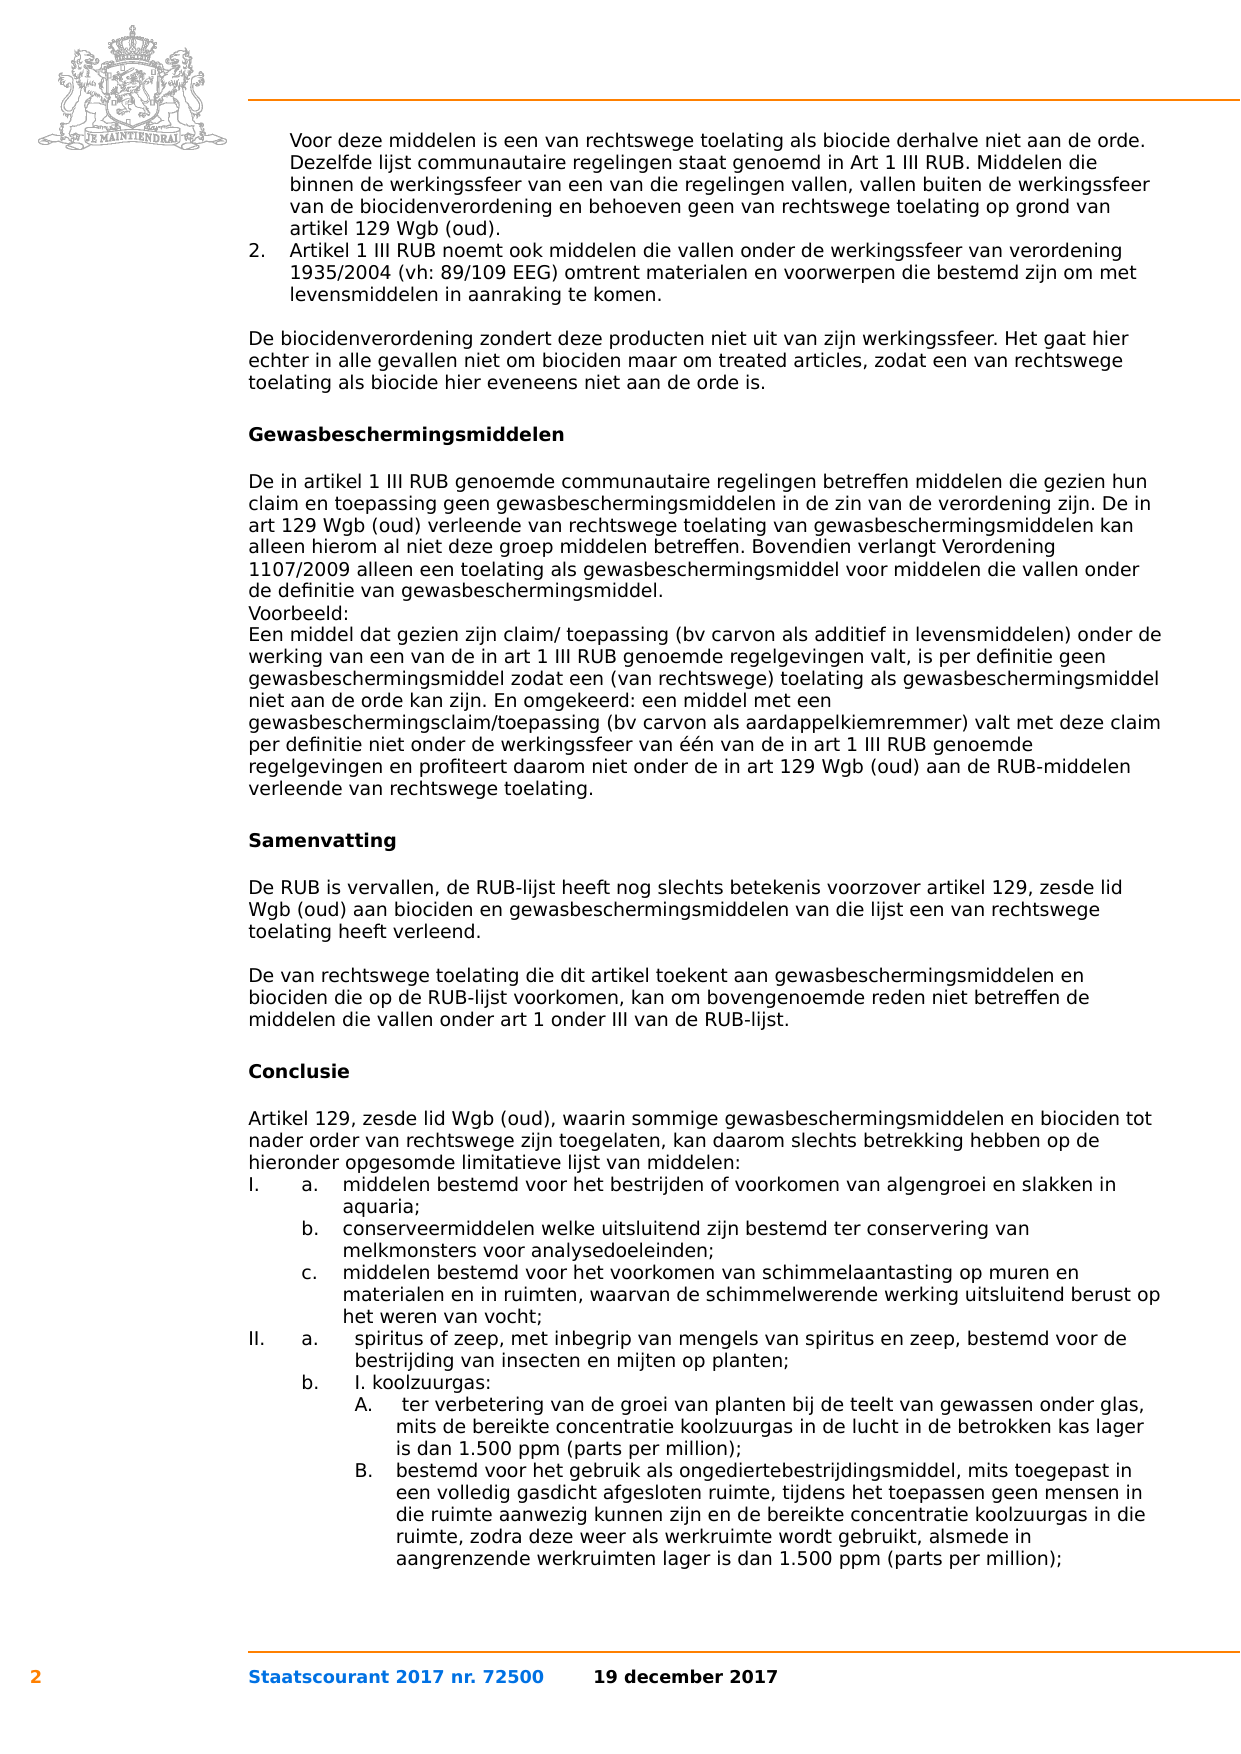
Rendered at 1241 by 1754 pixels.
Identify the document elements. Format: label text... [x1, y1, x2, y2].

text De in artikel 1 III RUB genoemde communautaire regelingen betreffen middelen die gezien hun claim en toepassing geen gewasbeschermingsmiddelen in de zin van de verordening zijn. De in art 129 Wgb (oud) verleende van rechtswege toelating van gewasbeschermingsmiddelen kan alleen hierom al niet deze groep middelen betreffen. Bovendien verlangt Verordening 1107/2009 alleen een toelating als gewasbeschermingsmiddel voor middelen die vallen onder de definitie van gewasbeschermingsmiddel. [248, 471, 1163, 602]
text A. ter verbetering van de groei van planten bij de teelt van gewassen onder glas, mits de bereikte concentratie koolzuurgas in de lucht in de betrokken kas lager is dan 1.500 ppm (parts per million); [354, 1394, 1163, 1459]
text c. middelen bestemd voor het voorkomen van schimmelaantasting op muren en materialen en in ruimten, waarvan de schimmelwerende werking uitsluitend berust op het weren van vocht; [301, 1262, 1163, 1328]
subtitle Gewasbeschermingsmiddelen [248, 423, 1163, 446]
text II. a. spiritus of zeep, met inbegrip van mengels van spiritus en zeep, bestemd voor de bestrijding van insecten en mijten op planten; [248, 1328, 1163, 1372]
text De RUB is vervallen, de RUB-lijst heeft nog slechts betekenis voorzover artikel 129, zesde lid Wgb (oud) aan biociden en gewasbeschermingsmiddelen van die lijst een van rechtswege toelating heeft verleend. [248, 877, 1163, 943]
subtitle Conclusie [248, 1061, 1163, 1083]
text Voor deze middelen is een van rechtswege toelating als biocide derhalve niet aan de orde. [289, 130, 1163, 152]
text B. bestemd voor het gebruik als ongediertebestrijdingsmiddel, mits toegepast in een volledig gasdicht afgesloten ruimte, tijdens het toepassen geen mensen in die ruimte aanwezig kunnen zijn en de bereikte concentratie koolzuurgas in die ruimte, zodra deze weer als werkruimte wordt gebruikt, alsmede in aangrenzende werkruimten lager is dan 1.500 ppm (parts per million); [354, 1459, 1163, 1569]
text I. a. middelen bestemd voor het bestrijden of voorkomen van algengroei en slakken in aquaria; [248, 1174, 1163, 1218]
text Dezelfde lijst communautaire regelingen staat genoemd in Art 1 III RUB. Middelen die binnen de werkingssfeer van een van die regelingen vallen, vallen buiten de werkingssfeer van de biocidenverordening en behoeven geen van rechtswege toelating op grond van artikel 129 Wgb (oud). [289, 152, 1163, 240]
text b. conserveermiddelen welke uitsluitend zijn bestemd ter conservering van melkmonsters voor analysedoeleinden; [301, 1218, 1163, 1262]
subtitle Samenvatting [248, 830, 1163, 852]
text 2. Artikel 1 III RUB noemt ook middelen die vallen onder de werkingssfeer van verordening 1935/2004 (vh: 89/109 EEG) omtrent materialen en voorwerpen die bestemd zijn om met levensmiddelen in aanraking te komen. [248, 240, 1163, 306]
picture [38, 25, 227, 150]
text b. I. koolzuurgas: [301, 1372, 1163, 1394]
text De biocidenverordening zondert deze producten niet uit van zijn werkingssfeer. Het gaat hier echter in alle gevallen niet om biociden maar om treated articles, zodat een van rechtswege toelating als biocide hier eveneens niet aan de orde is. [248, 328, 1163, 393]
text De van rechtswege toelating die dit artikel toekent aan gewasbeschermingsmiddelen en biociden die op de RUB-lijst voorkomen, kan om bovengenoemde reden niet betreffen de middelen die vallen onder art 1 onder III van de RUB-lijst. [248, 965, 1163, 1031]
text Artikel 129, zesde lid Wgb (oud), waarin sommige gewasbeschermingsmiddelen en biociden tot nader order van rechtswege zijn toegelaten, kan daarom slechts betrekking hebben op de hieronder opgesomde limitatieve lijst van middelen: [248, 1108, 1163, 1174]
text Een middel dat gezien zijn claim/ toepassing (bv carvon als additief in levensmiddelen) onder de werking van een van de in art 1 III RUB genoemde regelgevingen valt, is per definitie geen gewasbeschermingsmiddel zodat een (van rechtswege) toelating als gewasbeschermingsmiddel niet aan de orde kan zijn. En omgekeerd: een middel met een gewasbeschermingsclaim/toepassing (bv carvon als aardappelkiemremmer) valt met deze claim per definitie niet onder de werkingssfeer van één van de in art 1 III RUB genoemde regelgevingen en profiteert daarom niet onder de in art 129 Wgb (oud) aan de RUB-middelen verleende van rechtswege toelating. [248, 624, 1163, 800]
text Voorbeeld: [248, 602, 1163, 624]
